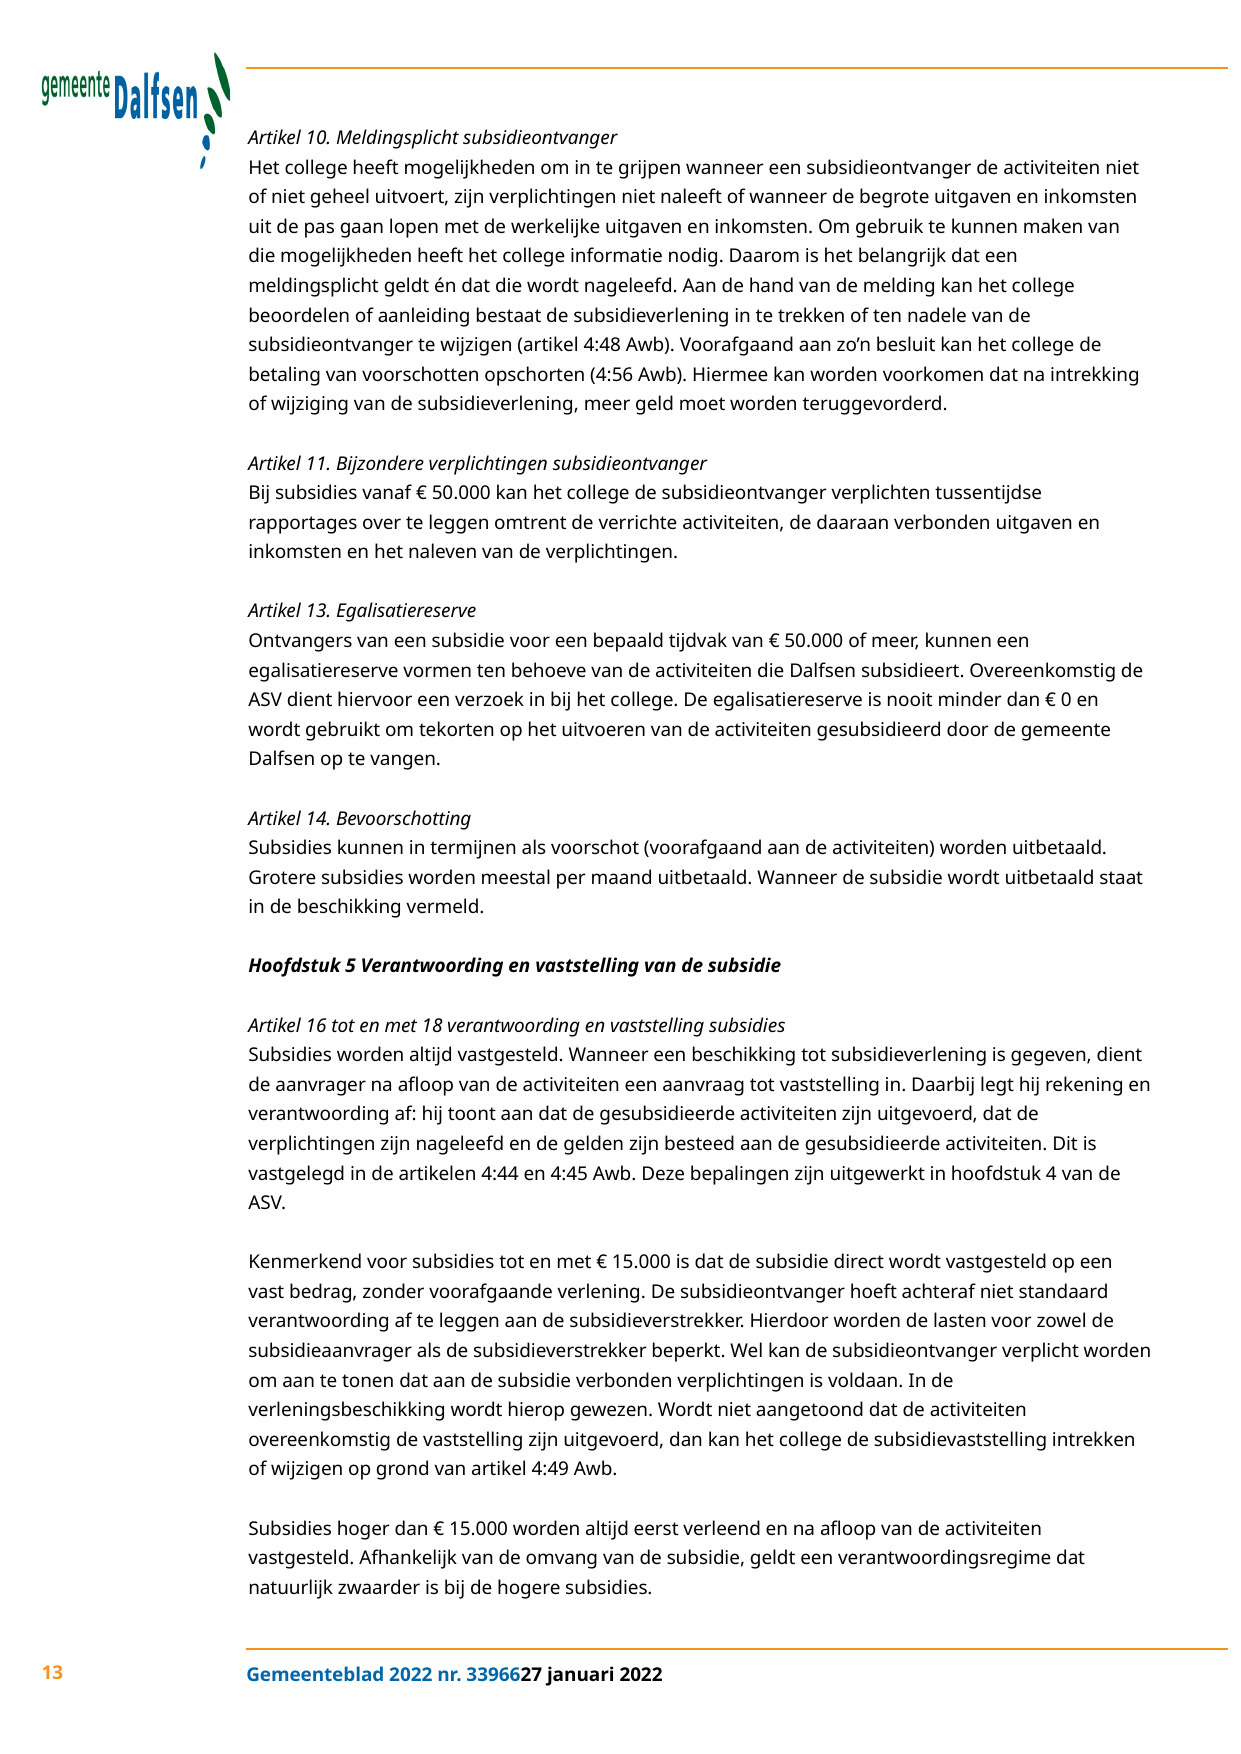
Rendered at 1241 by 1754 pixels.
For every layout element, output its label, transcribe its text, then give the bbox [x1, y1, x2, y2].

picture [41, 47, 231, 172]
text Subsidies kunnen in termijnen als voorschot (voorafgaand aan de activiteiten) worden uitbetaald. Grotere subsidies worden meestal per maand uitbetaald. Wanneer de subsidie wordt uitbetaald staat in de beschikking vermeld. [248, 834, 1152, 919]
text Bij subsidies vanaf € 50.000 kan het college de subsidieontvanger verplichten tussentijdse rapportages over te leggen omtrent de verrichte activiteiten, de daaraan verbonden uitgaven en inkomsten en het naleven van de verplichtingen. [248, 479, 1152, 564]
text Subsidies worden altijd vastgesteld. Wanneer een beschikking tot subsidieverlening is gegeven, dient de aanvrager na afloop van de activiteiten een aanvraag tot vaststelling in. Daarbij legt hij rekening en verantwoording af: hij toont aan dat de gesubsidieerde activiteiten zijn uitgevoerd, dat de verplichtingen zijn nageleefd en de gelden zijn besteed aan de gesubsidieerde activiteiten. Dit is vastgelegd in de artikelen 4:44 en 4:45 Awb. Deze bepalingen zijn uitgewerkt in hoofdstuk 4 van de ASV. [248, 1041, 1152, 1215]
text Artikel 13. Egalisatiereserve [248, 598, 1152, 623]
text Kenmerkend voor subsidies tot en met € 15.000 is dat de subsidie direct wordt vastgesteld op een vast bedrag, zonder voorafgaande verlening. De subsidieontvanger hoeft achteraf niet standaard verantwoording af te leggen aan de subsidieverstrekker. Hierdoor worden de lasten voor zowel de subsidieaanvrager als de subsidieverstrekker beperkt. Wel kan de subsidieontvanger verplicht worden om aan te tonen dat aan de subsidie verbonden verplichtingen is voldaan. In de verleningsbeschikking wordt hierop gewezen. Wordt niet aangetoond dat de activiteiten overeenkomstig de vaststelling zijn uitgevoerd, dan kan het college de subsidievaststelling intrekken of wijzigen op grond van artikel 4:49 Awb. [248, 1248, 1152, 1481]
text Artikel 10. Meldingsplicht subsidieontvanger [248, 124, 1152, 150]
text Subsidies hoger dan € 15.000 worden altijd eerst verleend en na afloop van de activiteiten vastgesteld. Afhankelijk van de omvang van de subsidie, geldt een verantwoordingsregime dat natuurlijk zwaarder is bij de hogere subsidies. [248, 1515, 1152, 1600]
text Ontvangers van een subsidie voor een bepaald tijdvak van € 50.000 of meer, kunnen een egalisatiereserve vormen ten behoeve van de activiteiten die Dalfsen subsidieert. Overeenkomstig de ASV dient hiervoor een verzoek in bij het college. De egalisatiereserve is nooit minder dan € 0 en wordt gebruikt om tekorten op het uitvoeren van de activiteiten gesubsidieerd door de gemeente Dalfsen op te vangen. [248, 627, 1152, 771]
text Artikel 11. Bijzondere verplichtingen subsidieontvanger [248, 450, 1152, 476]
text Artikel 14. Bevoorschotting [248, 805, 1152, 831]
text Artikel 16 tot en met 18 verantwoording en vaststelling subsidies [248, 1012, 1152, 1038]
text Het college heeft mogelijkheden om in te grijpen wanneer een subsidieontvanger de activiteiten niet of niet geheel uitvoert, zijn verplichtingen niet naleeft of wanneer de begrote uitgaven en inkomsten uit de pas gaan lopen met de werkelijke uitgaven en inkomsten. Om gebruik te kunnen maken van die mogelijkheden heeft het college informatie nodig. Daarom is het belangrijk dat een meldingsplicht geldt én dat die wordt nageleefd. Aan de hand van de melding kan het college beoordelen of aanleiding bestaat de subsidieverlening in te trekken of ten nadele van de subsidieontvanger te wijzigen (artikel 4:48 Awb). Voorafgaand aan zo’n besluit kan het college de betaling van voorschotten opschorten (4:56 Awb). Hiermee kan worden voorkomen dat na intrekking of wijziging van de subsidieverlening, meer geld moet worden teruggevorderd. [248, 154, 1152, 416]
text Hoofdstuk 5 Verantwoording en vaststelling van de subsidie [248, 953, 1152, 978]
